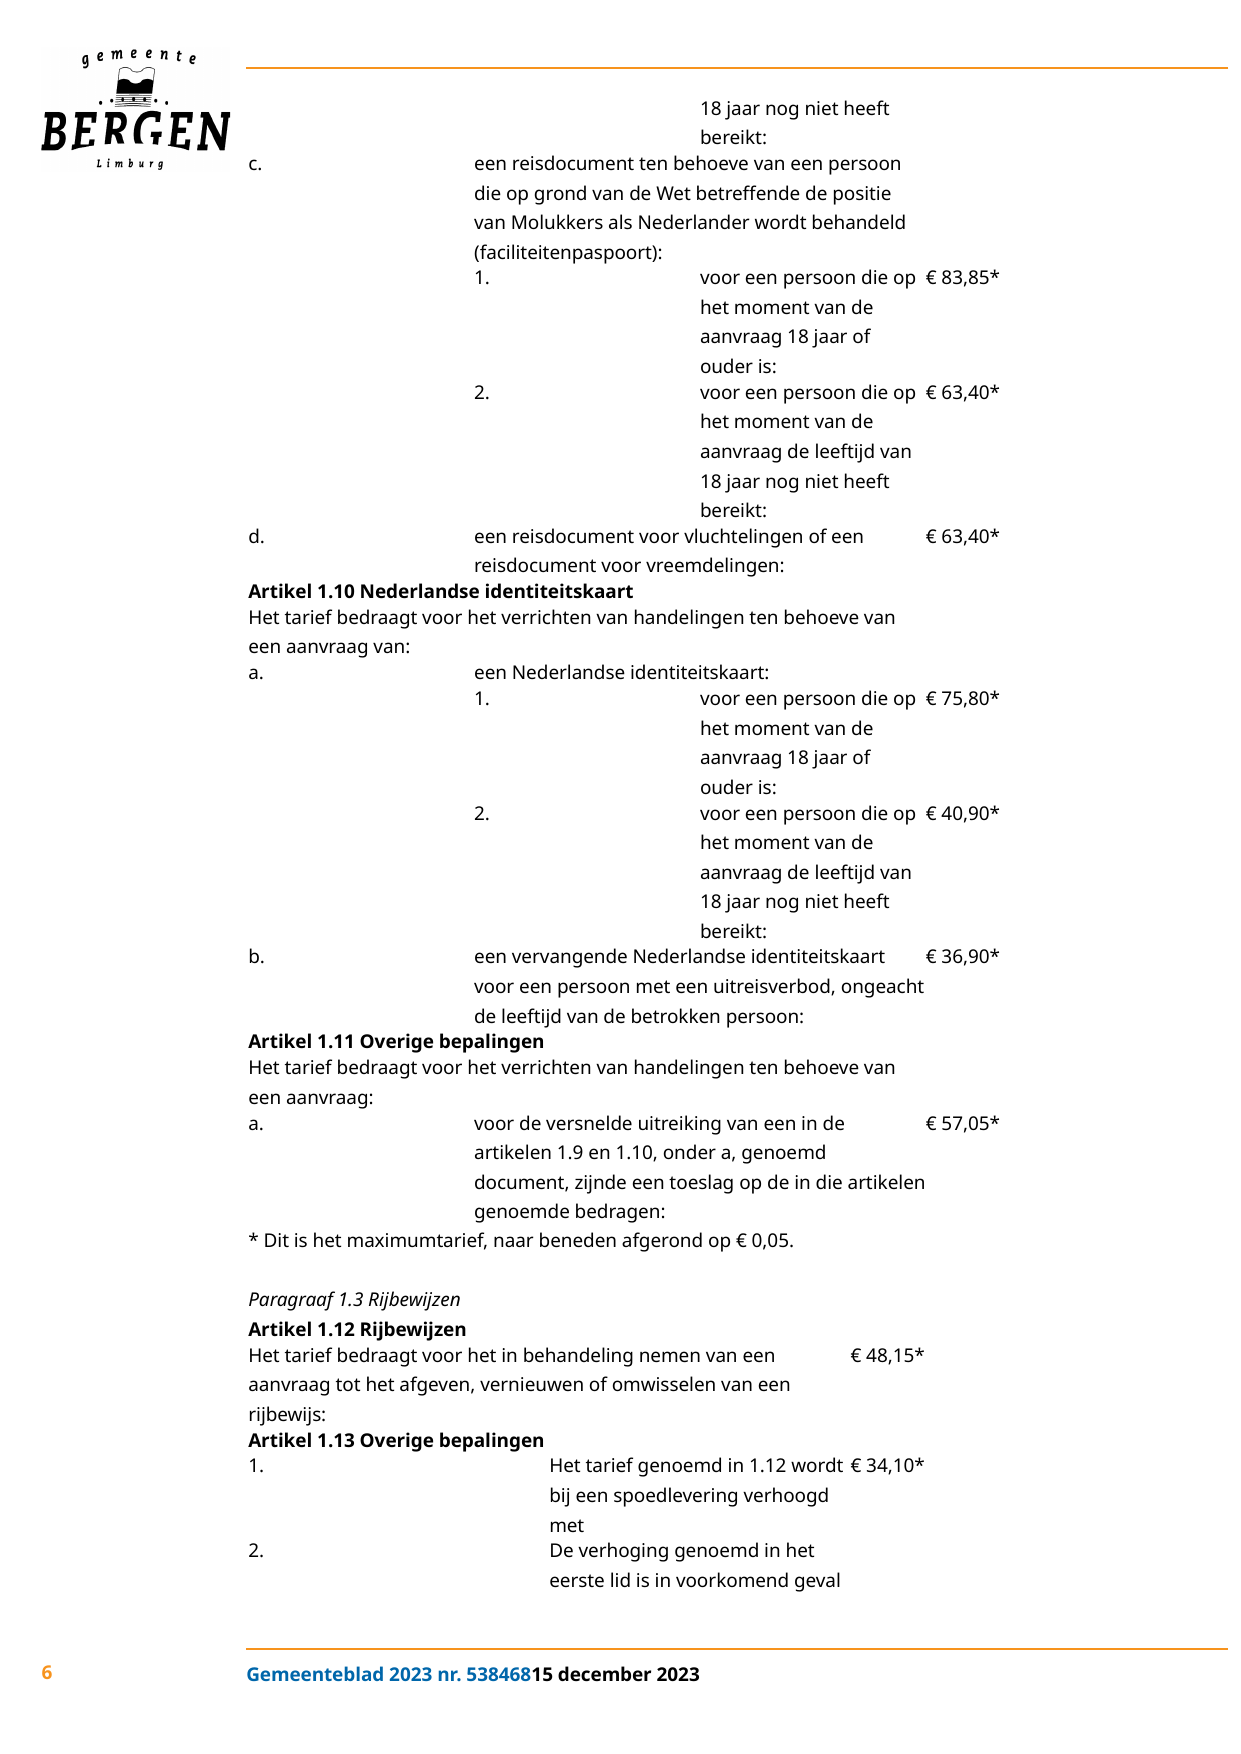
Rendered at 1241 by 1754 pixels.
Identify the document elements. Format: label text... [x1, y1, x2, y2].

table_cell € 34,10* [850, 1453, 1152, 1537]
table_cell € 36,90* [926, 944, 1152, 1029]
table_cell voor een persoon die op het moment van de aanvraag 18 jaar of ouder is: [700, 685, 926, 800]
table_cell [248, 379, 474, 523]
table_cell 2. [248, 1538, 549, 1593]
table_cell b. [248, 944, 474, 1029]
table_cell [850, 1538, 1152, 1593]
table_cell 1. [474, 685, 700, 800]
table_cell 2. [474, 800, 700, 944]
table_cell een reisdocument ten behoeve van een persoon die op grond van de Wet betreffende de positie van Molukkers als Nederlander wordt behandeld (faciliteitenpaspoort): [474, 150, 926, 264]
table_cell Het tarief bedraagt voor het verrichten van handelingen ten behoeve van een aanvraag van: [248, 604, 926, 659]
table_cell Artikel 1.13 Overige bepalingen [248, 1427, 850, 1453]
table_cell € 83,85* [926, 265, 1152, 379]
table_cell [926, 579, 1152, 604]
table_cell Het tarief bedraagt voor het verrichten van handelingen ten behoeve van een aanvraag: [248, 1054, 926, 1110]
table_cell € 48,15* [850, 1342, 1152, 1427]
table_cell [926, 660, 1152, 685]
table_cell c. [248, 150, 474, 264]
table_cell 18 jaar nog niet heeft bereikt: [700, 95, 926, 150]
table_header Artikel 1.12 Rijbewijzen [248, 1316, 850, 1342]
table_cell De verhoging genoemd in het eerste lid is in voorkomend geval [549, 1538, 850, 1593]
table_cell [248, 685, 474, 800]
table_cell 2. [474, 379, 700, 523]
table_cell € 40,90* [926, 800, 1152, 944]
text Paragraaf 1.3 Rijbewijzen [248, 1287, 1152, 1312]
table_cell Artikel 1.11 Overige bepalingen [248, 1029, 926, 1054]
table_cell Artikel 1.10 Nederlandse identiteitskaart [248, 579, 926, 604]
table_cell Het tarief bedraagt voor het in behandeling nemen van een aanvraag tot het afgeven, vernieuwen of omwisselen van een rijbewijs: [248, 1342, 850, 1427]
table_cell [926, 150, 1152, 264]
table_cell een reisdocument voor vluchtelingen of een reisdocument voor vreemdelingen: [474, 523, 926, 578]
table_cell een Nederlandse identiteitskaart: [474, 660, 926, 685]
table_cell [248, 800, 474, 944]
table_cell een vervangende Nederlandse identiteitskaart voor een persoon met een uitreisverbod, ongeacht de leeftijd van de betrokken persoon: [474, 944, 926, 1029]
text * Dit is het maximumtarief, naar beneden afgerond op € 0,05. [248, 1227, 1152, 1253]
table_cell € 75,80* [926, 685, 1152, 800]
table_cell € 63,40* [926, 523, 1152, 578]
table_cell voor een persoon die op het moment van de aanvraag de leeftijd van 18 jaar nog niet heeft bereikt: [700, 379, 926, 523]
table_cell 1. [248, 1453, 549, 1537]
table_cell a. [248, 660, 474, 685]
table_cell [248, 265, 474, 379]
table_cell d. [248, 523, 474, 578]
table_cell Het tarief genoemd in 1.12 wordt bij een spoedlevering verhoogd met [549, 1453, 850, 1537]
table_cell [926, 604, 1152, 659]
table_cell 1. [474, 265, 700, 379]
table_cell voor een persoon die op het moment van de aanvraag de leeftijd van 18 jaar nog niet heeft bereikt: [700, 800, 926, 944]
table_cell [474, 95, 700, 150]
table_cell [926, 1029, 1152, 1054]
table_cell voor de versnelde uitreiking van een in de artikelen 1.9 en 1.10, onder a, genoemd document, zijnde een toeslag op de in die artikelen genoemde bedragen: [474, 1110, 926, 1224]
table_cell voor een persoon die op het moment van de aanvraag 18 jaar of ouder is: [700, 265, 926, 379]
table_cell a. [248, 1110, 474, 1224]
table_cell € 57,05* [926, 1110, 1152, 1224]
table_cell [248, 95, 474, 150]
table_header [850, 1316, 1152, 1342]
table_cell [850, 1427, 1152, 1453]
picture [41, 47, 231, 172]
table_cell [926, 1054, 1152, 1110]
table_cell [926, 95, 1152, 150]
table_cell € 63,40* [926, 379, 1152, 523]
